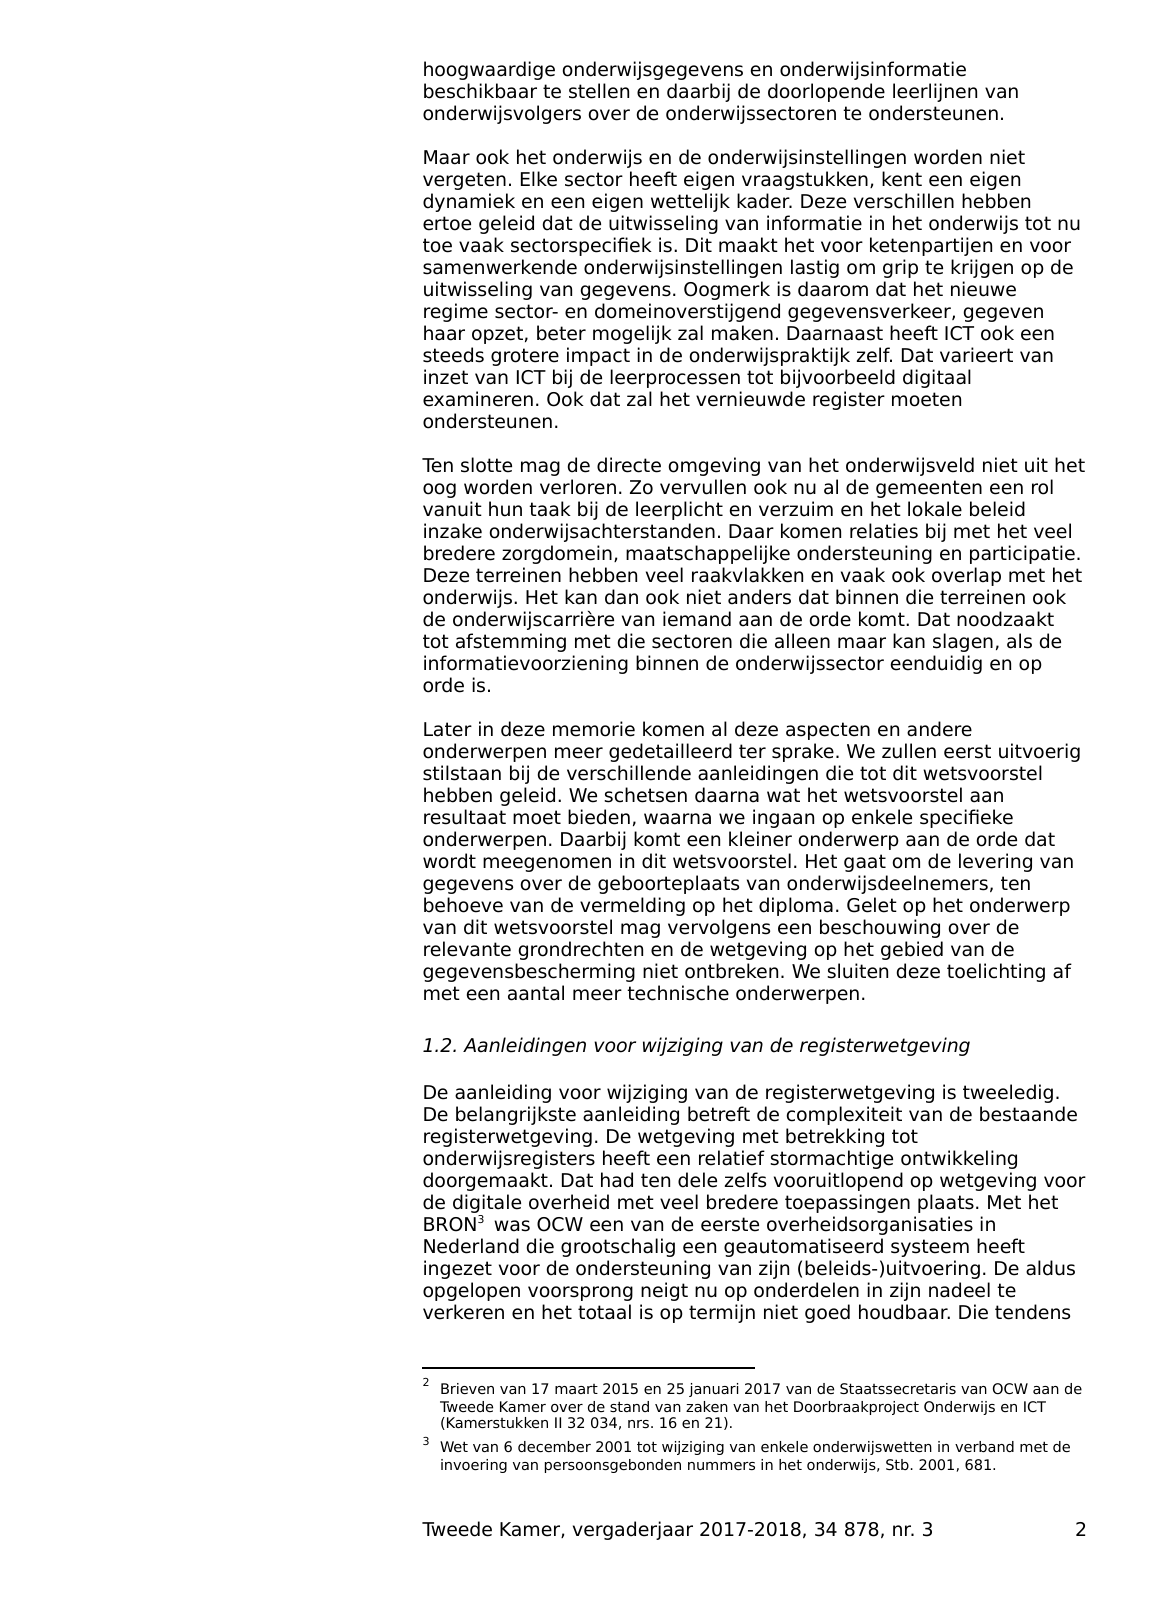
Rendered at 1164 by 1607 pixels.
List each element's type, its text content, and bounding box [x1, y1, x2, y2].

text Brieven van 17 maart 2015 en 25 januari 2017 van de Staatssecretaris van OCW aan de Tweede Kamer over de stand van zaken van het Doorbraakproject Onderwijs en ICT (Kamerstukken II 32 034, nrs. 16 en 21). [422, 1377, 1087, 1432]
text De aanleiding voor wijziging van de registerwetgeving is tweeledig. De belangrijkste aanleiding betreft de complexiteit van de bestaande registerwetgeving. De wetgeving met betrekking tot onderwijsregisters heeft een relatief stormachtige ontwikkeling doorgemaakt. Dat had ten dele zelfs vooruitlopend op wetgeving voor de digitale overheid met veel bredere toepassingen plaats. Met het BRON was OCW een van de eerste overheidsorganisaties in Nederland die grootschalig een geautomatiseerd systeem heeft ingezet voor de ondersteuning van zijn (beleids-)uitvoering. De aldus opgelopen voorsprong neigt nu op onderdelen in zijn nadeel te verkeren en het totaal is op termijn niet goed houdbaar. Die tendens [422, 1082, 1087, 1323]
text Maar ook het onderwijs en de onderwijsinstellingen worden niet vergeten. Elke sector heeft eigen vraagstukken, kent een eigen dynamiek en een eigen wettelijk kader. Deze verschillen hebben ertoe geleid dat de uitwisseling van informatie in het onderwijs tot nu toe vaak sectorspecifiek is. Dit maakt het voor ketenpartijen en voor samenwerkende onderwijsinstellingen lastig om grip te krijgen op de uitwisseling van gegevens. Oogmerk is daarom dat het nieuwe regime sector- en domeinoverstijgend gegevensverkeer, gegeven haar opzet, beter mogelijk zal maken. Daarnaast heeft ICT ook een steeds grotere impact in de onderwijspraktijk zelf. Dat varieert van inzet van ICT bij de leerprocessen tot bijvoorbeeld digitaal examineren. Ook dat zal het vernieuwde register moeten ondersteunen. [422, 147, 1087, 433]
text Later in deze memorie komen al deze aspecten en andere onderwerpen meer gedetailleerd ter sprake. We zullen eerst uitvoerig stilstaan bij de verschillende aanleidingen die tot dit wetsvoorstel hebben geleid. We schetsen daarna wat het wetsvoorstel aan resultaat moet bieden, waarna we ingaan op enkele specifieke onderwerpen. Daarbij komt een kleiner onderwerp aan de orde dat wordt meegenomen in dit wetsvoorstel. Het gaat om de levering van gegevens over de geboorteplaats van onderwijsdeelnemers, ten behoeve van de vermelding op het diploma. Gelet op het onderwerp van dit wetsvoorstel mag vervolgens een beschouwing over de relevante grondrechten en de wetgeving op het gebied van de gegevensbescherming niet ontbreken. We sluiten deze toelichting af met een aantal meer technische onderwerpen. [422, 719, 1087, 1005]
text Wet van 6 december 2001 tot wijziging van enkele onderwijswetten in verband met de invoering van persoonsgebonden nummers in het onderwijs, Stb. 2001, 681. [422, 1435, 1087, 1474]
text Ten slotte mag de directe omgeving van het onderwijsveld niet uit het oog worden verloren. Zo vervullen ook nu al de gemeenten een rol vanuit hun taak bij de leerplicht en verzuim en het lokale beleid inzake onderwijsachterstanden. Daar komen relaties bij met het veel bredere zorgdomein, maatschappelijke ondersteuning en participatie. Deze terreinen hebben veel raakvlakken en vaak ook overlap met het onderwijs. Het kan dan ook niet anders dat binnen die terreinen ook de onderwijscarrière van iemand aan de orde komt. Dat noodzaakt tot afstemming met die sectoren die alleen maar kan slagen, als de informatievoorziening binnen de onderwijssector eenduidig en op orde is. [422, 455, 1087, 697]
subtitle 1.2. Aanleidingen voor wijziging van de registerwetgeving [422, 1035, 1087, 1057]
text hoogwaardige onderwijsgegevens en onderwijsinformatie beschikbaar te stellen en daarbij de doorlopende leerlijnen van onderwijsvolgers over de onderwijssectoren te ondersteunen. [422, 59, 1087, 125]
